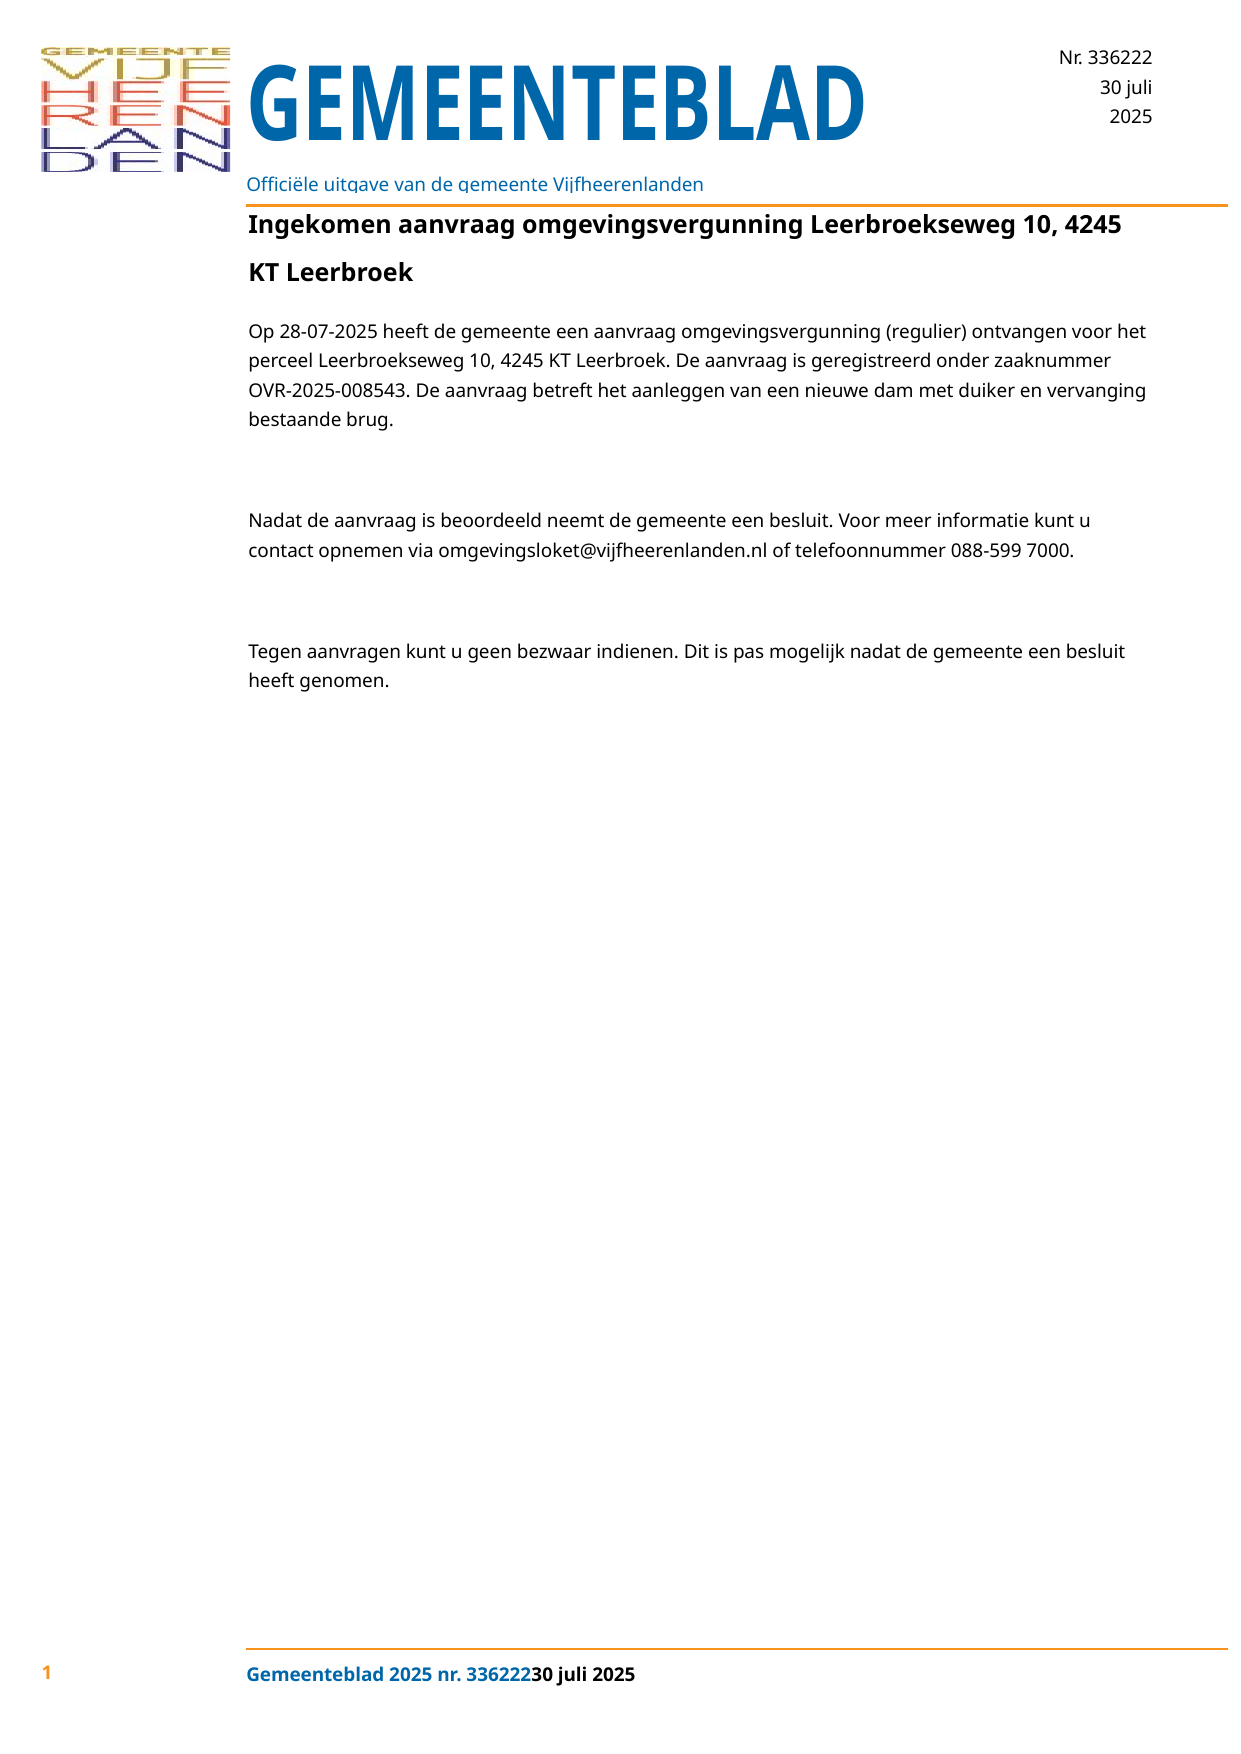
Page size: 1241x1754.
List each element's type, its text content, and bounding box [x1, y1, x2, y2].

text Op 28-07-2025 heeft de gemeente een aanvraag omgevingsvergunning (regulier) ontvangen voor het perceel Leerbroekseweg 10, 4245 KT Leerbroek. De aanvraag is geregistreerd onder zaaknummer OVR-2025-008543. De aanvraag betreft het aanleggen van een nieuwe dam met duiker en vervanging bestaande brug. [248, 318, 1152, 432]
text Nadat de aanvraag is beoordeeld neemt de gemeente een besluit. Voor meer informatie kunt u contact opnemen via omgevingsloket@vijfheerenlanden.nl of telefoonnummer 088-599 7000. [248, 507, 1152, 563]
text Ingekomen aanvraag omgevingsvergunning Leerbroekseweg 10, 4245 KT Leerbroek [248, 207, 1152, 288]
picture [41, 47, 231, 172]
text Tegen aanvragen kunt u geen bezwaar indienen. Dit is pas mogelijk nadat de gemeente een besluit heeft genomen. [248, 638, 1152, 693]
